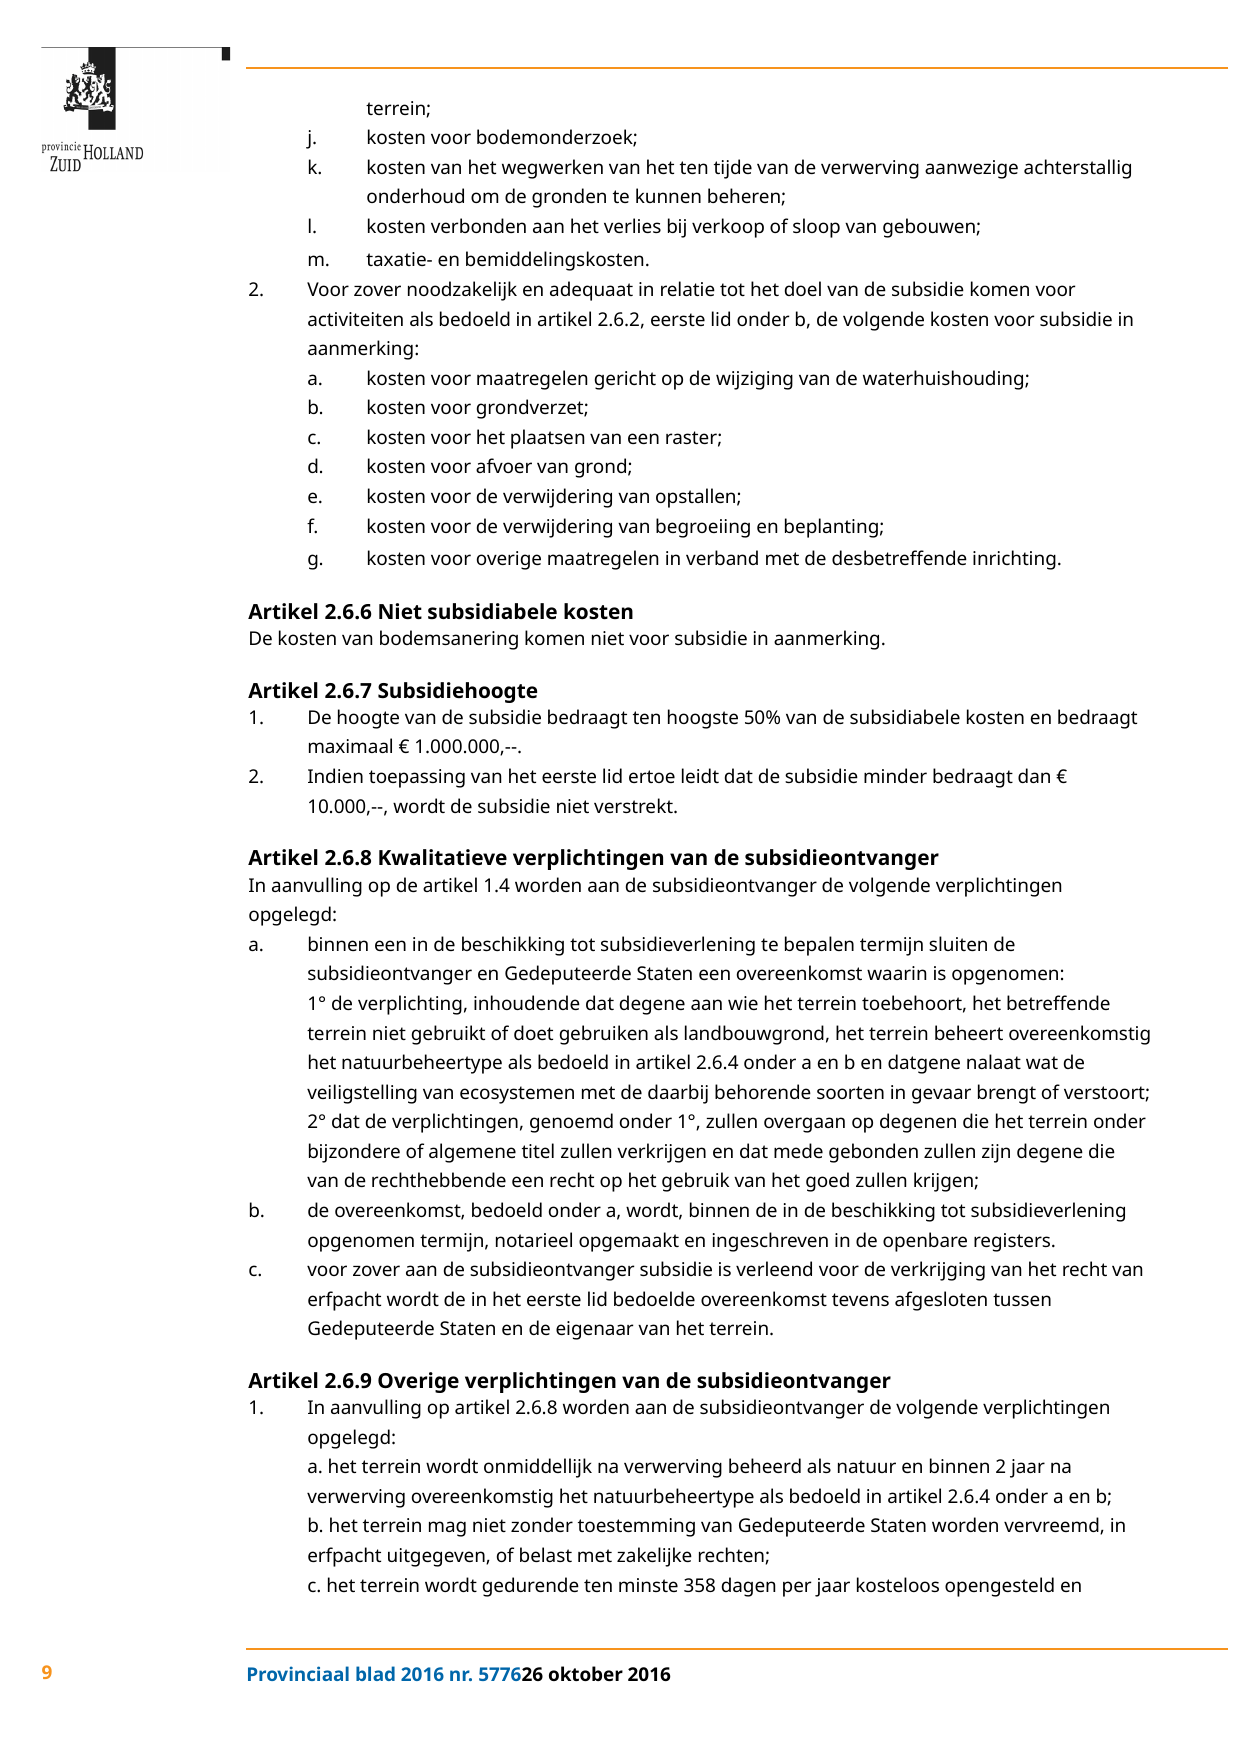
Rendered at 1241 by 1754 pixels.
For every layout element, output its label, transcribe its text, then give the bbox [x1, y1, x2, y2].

list In aanvulling op artikel 2.6.8 worden aan de subsidieontvanger de volgende verplichtingen opgelegd: [248, 1394, 1152, 1450]
picture [41, 47, 231, 172]
text Artikel 2.6.8 Kwalitatieve verplichtingen van de subsidieontvanger [248, 843, 1152, 872]
list Voor zover noodzakelijk en adequaat in relatie tot het doel van de subsidie komen voor activiteiten als bedoeld in artikel 2.6.2, eerste lid onder b, de volgende kosten voor subsidie in aanmerking: [248, 276, 1152, 361]
list taxatie- en bemiddelingskosten. [307, 243, 1152, 272]
list kosten voor de verwijdering van opstallen; [307, 483, 1152, 509]
list de overeenkomst, bedoeld onder a, wordt, binnen de in de beschikking tot subsidieverlening opgenomen termijn, notarieel opgemaakt en ingeschreven in de openbare registers. [248, 1197, 1152, 1252]
list kosten voor afvoer van grond; [307, 454, 1152, 479]
list kosten verbonden aan het verlies bij verkoop of sloop van gebouwen; [307, 213, 1152, 239]
list kosten voor de verwijdering van begroeiing en beplanting; [307, 513, 1152, 539]
list kosten voor het plaatsen van een raster; [307, 424, 1152, 450]
list c. het terrein wordt gedurende ten minste 358 dagen per jaar kosteloos opengesteld en [248, 1572, 1152, 1598]
text Artikel 2.6.6 Niet subsidiabele kosten [248, 597, 1152, 625]
list a. het terrein wordt onmiddellijk na verwerving beheerd als natuur en binnen 2 jaar na verwerving overeenkomstig het natuurbeheertype als bedoeld in artikel 2.6.4 onder a en b; [248, 1453, 1152, 1509]
list b. het terrein mag niet zonder toestemming van Gedeputeerde Staten worden vervreemd, in erfpacht uitgegeven, of belast met zakelijke rechten; [248, 1513, 1152, 1568]
list 2° dat de verplichtingen, genoemd onder 1°, zullen overgaan op degenen die het terrein onder bijzondere of algemene titel zullen verkrijgen en dat mede gebonden zullen zijn degene die van de rechthebbende een recht op het gebruik van het goed zullen krijgen; [248, 1108, 1152, 1193]
list kosten van het wegwerken van het ten tijde van de verwerving aanwezige achterstallig onderhoud om de gronden te kunnen beheren; [307, 154, 1152, 209]
list binnen een in de beschikking tot subsidieverlening te bepalen termijn sluiten de subsidieontvanger en Gedeputeerde Staten een overeenkomst waarin is opgenomen: [248, 931, 1152, 986]
list kosten voor bodemonderzoek; [307, 124, 1152, 150]
text In aanvulling op de artikel 1.4 worden aan de subsidieontvanger de volgende verplichtingen opgelegd: [248, 872, 1152, 927]
list De hoogte van de subsidie bedraagt ten hoogste 50% van de subsidiabele kosten en bedraagt maximaal € 1.000.000,--. [248, 704, 1152, 759]
list Indien toepassing van het eerste lid ertoe leidt dat de subsidie minder bedraagt dan € 10.000,--, wordt de subsidie niet verstrekt. [248, 763, 1152, 819]
list kosten voor maatregelen gericht op de wijziging van de waterhuishouding; [307, 365, 1152, 391]
text De kosten van bodemsanering komen niet voor subsidie in aanmerking. [248, 625, 1152, 651]
text Artikel 2.6.9 Overige verplichtingen van de subsidieontvanger [248, 1366, 1152, 1394]
list terrein; [307, 95, 1152, 121]
list 1° de verplichting, inhoudende dat degene aan wie het terrein toebehoort, het betreffende terrein niet gebruikt of doet gebruiken als landbouwgrond, het terrein beheert overeenkomstig het natuurbeheertype als bedoeld in artikel 2.6.4 onder a en b en datgene nalaat wat de veiligstelling van ecosystemen met de daarbij behorende soorten in gevaar brengt of verstoort; [248, 990, 1152, 1104]
text Artikel 2.6.7 Subsidiehoogte [248, 676, 1152, 704]
list voor zover aan de subsidieontvanger subsidie is verleend voor de verkrijging van het recht van erfpacht wordt de in het eerste lid bedoelde overeenkomst tevens afgesloten tussen Gedeputeerde Staten en de eigenaar van het terrein. [248, 1256, 1152, 1341]
list kosten voor grondverzet; [307, 394, 1152, 420]
list kosten voor overige maatregelen in verband met de desbetreffende inrichting. [307, 542, 1152, 572]
